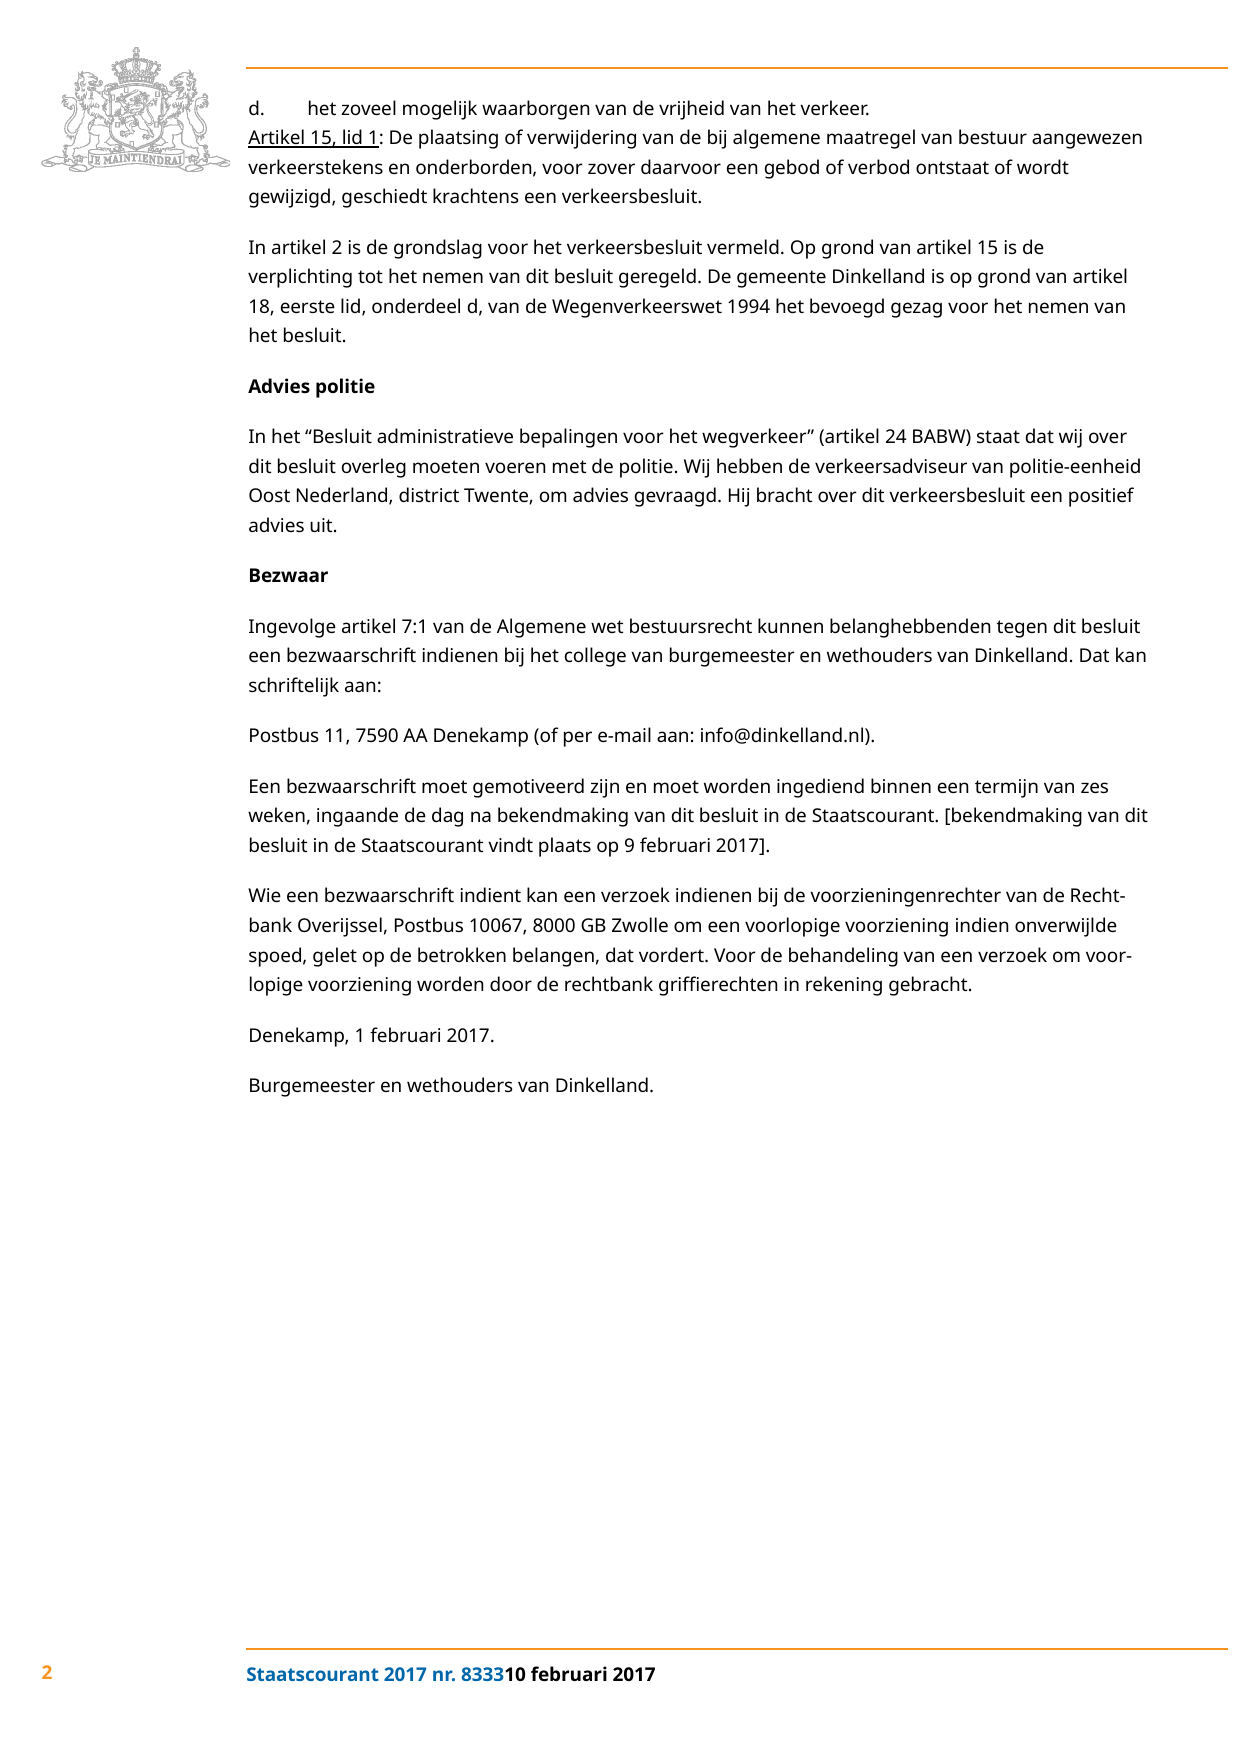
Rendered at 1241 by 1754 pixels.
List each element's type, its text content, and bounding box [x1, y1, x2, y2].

text Burgemeester en wethouders van Dinkelland. [248, 1072, 1152, 1098]
text Een bezwaarschrift moet gemotiveerd zijn en moet worden ingediend binnen een termijn van zes weken, ingaande de dag na bekendmaking van dit besluit in de Staatscourant. [bekendmaking van dit besluit in de Staatscourant vindt plaats op 9 februari 2017]. [248, 773, 1152, 858]
list het zoveel mogelijk waarborgen van de vrijheid van het verkeer. [248, 95, 1152, 121]
text Postbus 11, 7590 AA Denekamp (of per e-mail aan: info@dinkelland.nl). [248, 723, 1152, 748]
picture [41, 47, 231, 172]
text In het “Besluit administratieve bepalingen voor het wegverkeer” (artikel 24 BABW) staat dat wij over dit besluit overleg moeten voeren met de politie. Wij hebben de verkeersadviseur van politie-eenheid Oost Nederland, district Twente, om advies gevraagd. Hij bracht over dit verkeersbesluit een positief advies uit. [248, 423, 1152, 538]
text Artikel 15, lid 1: De plaatsing of verwijdering van de bij algemene maatregel van bestuur aangewezen verkeerstekens en onderborden, voor zover daarvoor een gebod of verbod ontstaat of wordt gewijzigd, geschiedt krachtens een verkeersbesluit. [248, 124, 1152, 209]
text Denekamp, 1 februari 2017. [248, 1022, 1152, 1048]
text Ingevolge artikel 7:1 van de Algemene wet bestuursrecht kunnen belanghebbenden tegen dit besluit een bezwaarschrift indienen bij het college van burgemeester en wethouders van Dinkelland. Dat kan schriftelijk aan: [248, 613, 1152, 698]
text Advies politie [248, 373, 1152, 399]
text In artikel 2 is de grondslag voor het verkeersbesluit vermeld. Op grond van artikel 15 is de verplichting tot het nemen van dit besluit geregeld. De gemeente Dinkelland is op grond van artikel 18, eerste lid, onderdeel d, van de Wegenverkeerswet 1994 het bevoegd gezag voor het nemen van het besluit. [248, 234, 1152, 348]
text Wie een bezwaarschrift indient kan een verzoek indienen bij de voorzieningenrechter van de Recht-bank Overijssel, Postbus 10067, 8000 GB Zwolle om een voorlopige voorziening indien onverwijlde spoed, gelet op de betrokken belangen, dat vordert. Voor de behandeling van een verzoek om voor-lopige voorziening worden door de rechtbank griffierechten in rekening gebracht. [248, 883, 1152, 997]
text Bezwaar [248, 563, 1152, 588]
